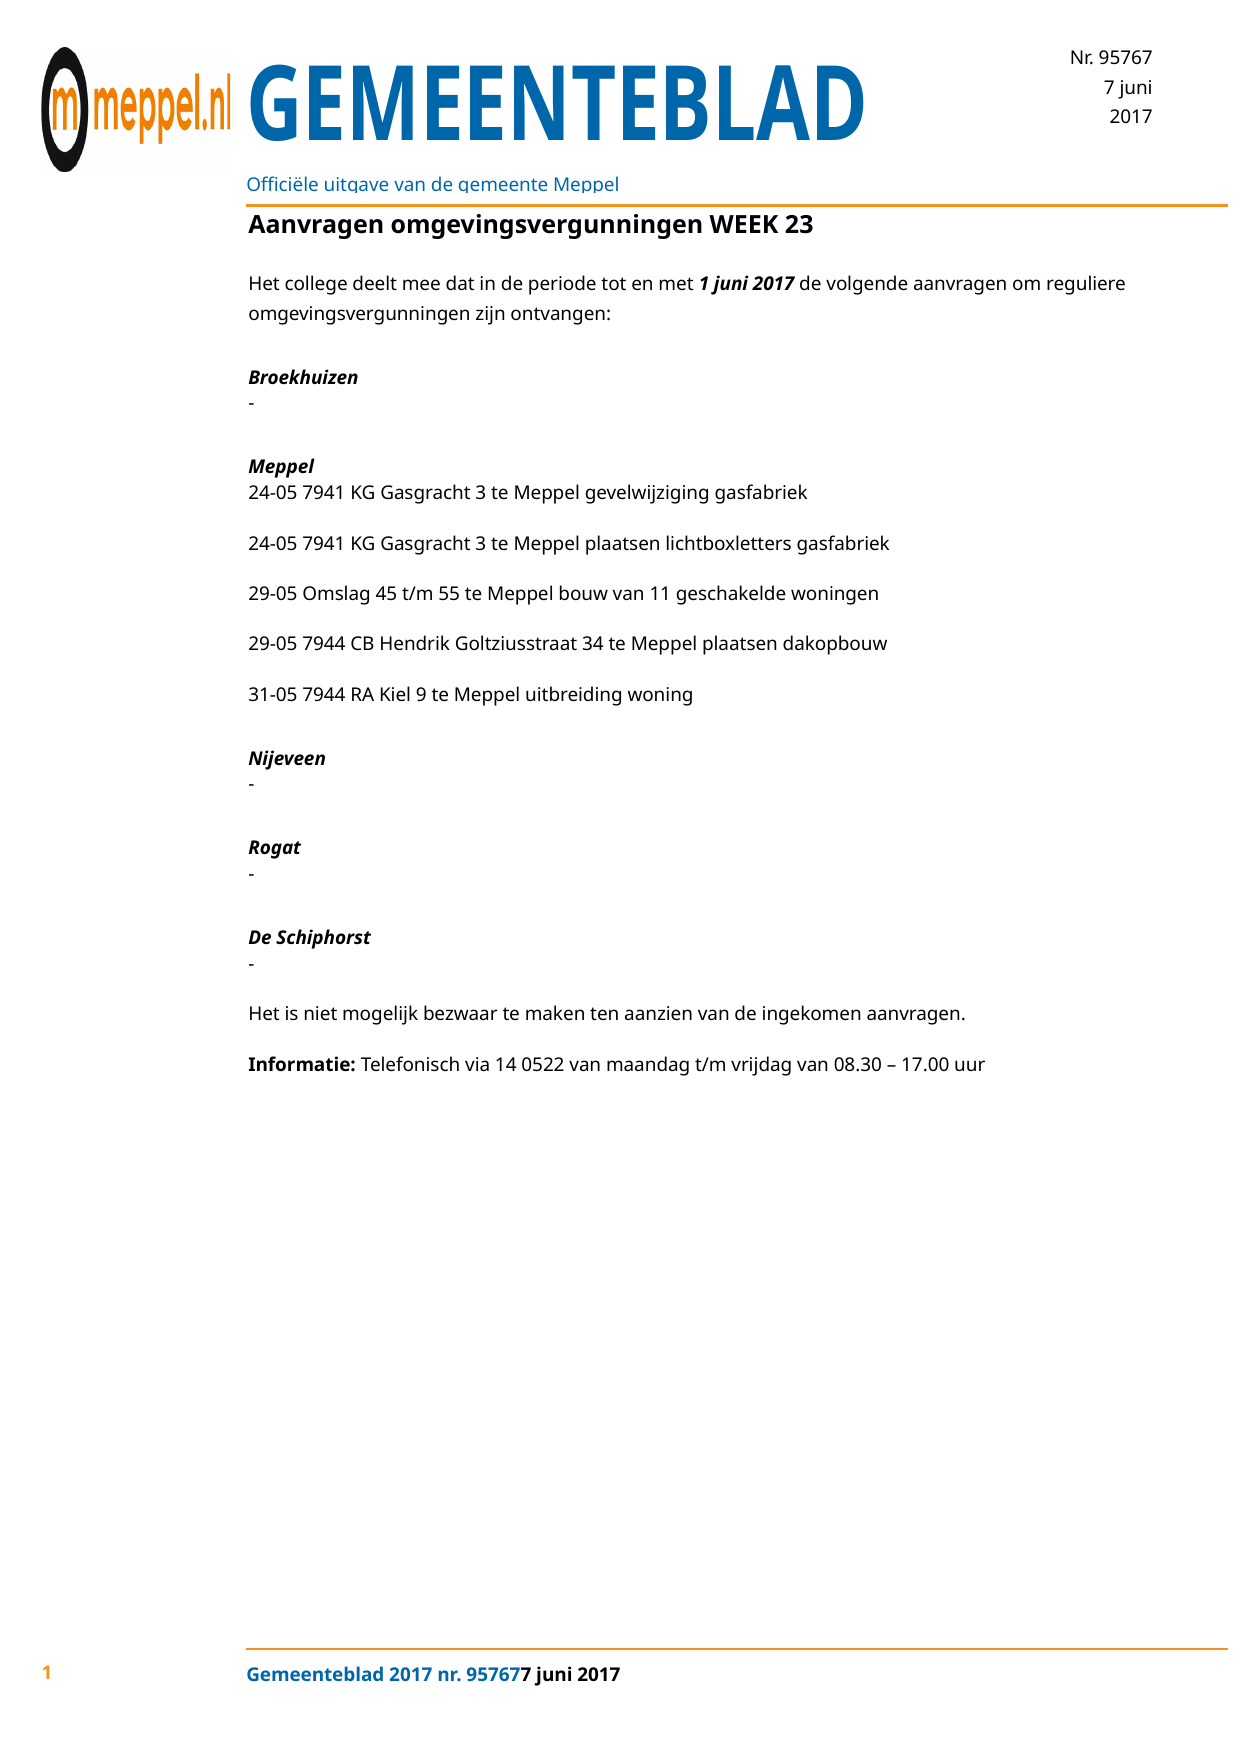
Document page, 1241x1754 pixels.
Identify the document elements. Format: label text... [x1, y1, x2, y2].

picture [41, 47, 231, 172]
text Nijeveen [248, 745, 1152, 771]
text - [248, 950, 1152, 976]
text Meppel [248, 453, 1152, 479]
text Rogat [248, 834, 1152, 860]
text Het college deelt mee dat in de periode tot en met 1 juni 2017 de volgende aanvragen om reguliere omgevingsvergunningen zijn ontvangen: [248, 270, 1152, 326]
text Informatie: Telefonisch via 14 0522 van maandag t/m vrijdag van 08.30 – 17.00 uur [248, 1051, 1152, 1077]
text Het is niet mogelijk bezwaar te maken ten aanzien van de ingekomen aanvragen. [248, 1000, 1152, 1026]
text De Schiphorst [248, 924, 1152, 950]
text - [248, 771, 1152, 796]
text - [248, 860, 1152, 886]
text Broekhuizen [248, 364, 1152, 389]
text Aanvragen omgevingsvergunningen WEEK 23 [248, 207, 1152, 241]
text 24-05 7941 KG Gasgracht 3 te Meppel plaatsen lichtboxletters gasfabriek [248, 530, 1152, 555]
text 29-05 Omslag 45 t/m 55 te Meppel bouw van 11 geschakelde woningen [248, 580, 1152, 606]
text 29-05 7944 CB Hendrik Goltziusstraat 34 te Meppel plaatsen dakopbouw [248, 631, 1152, 656]
text - [248, 389, 1152, 415]
text 31-05 7944 RA Kiel 9 te Meppel uitbreiding woning [248, 681, 1152, 707]
text 24-05 7941 KG Gasgracht 3 te Meppel gevelwijziging gasfabriek [248, 479, 1152, 505]
